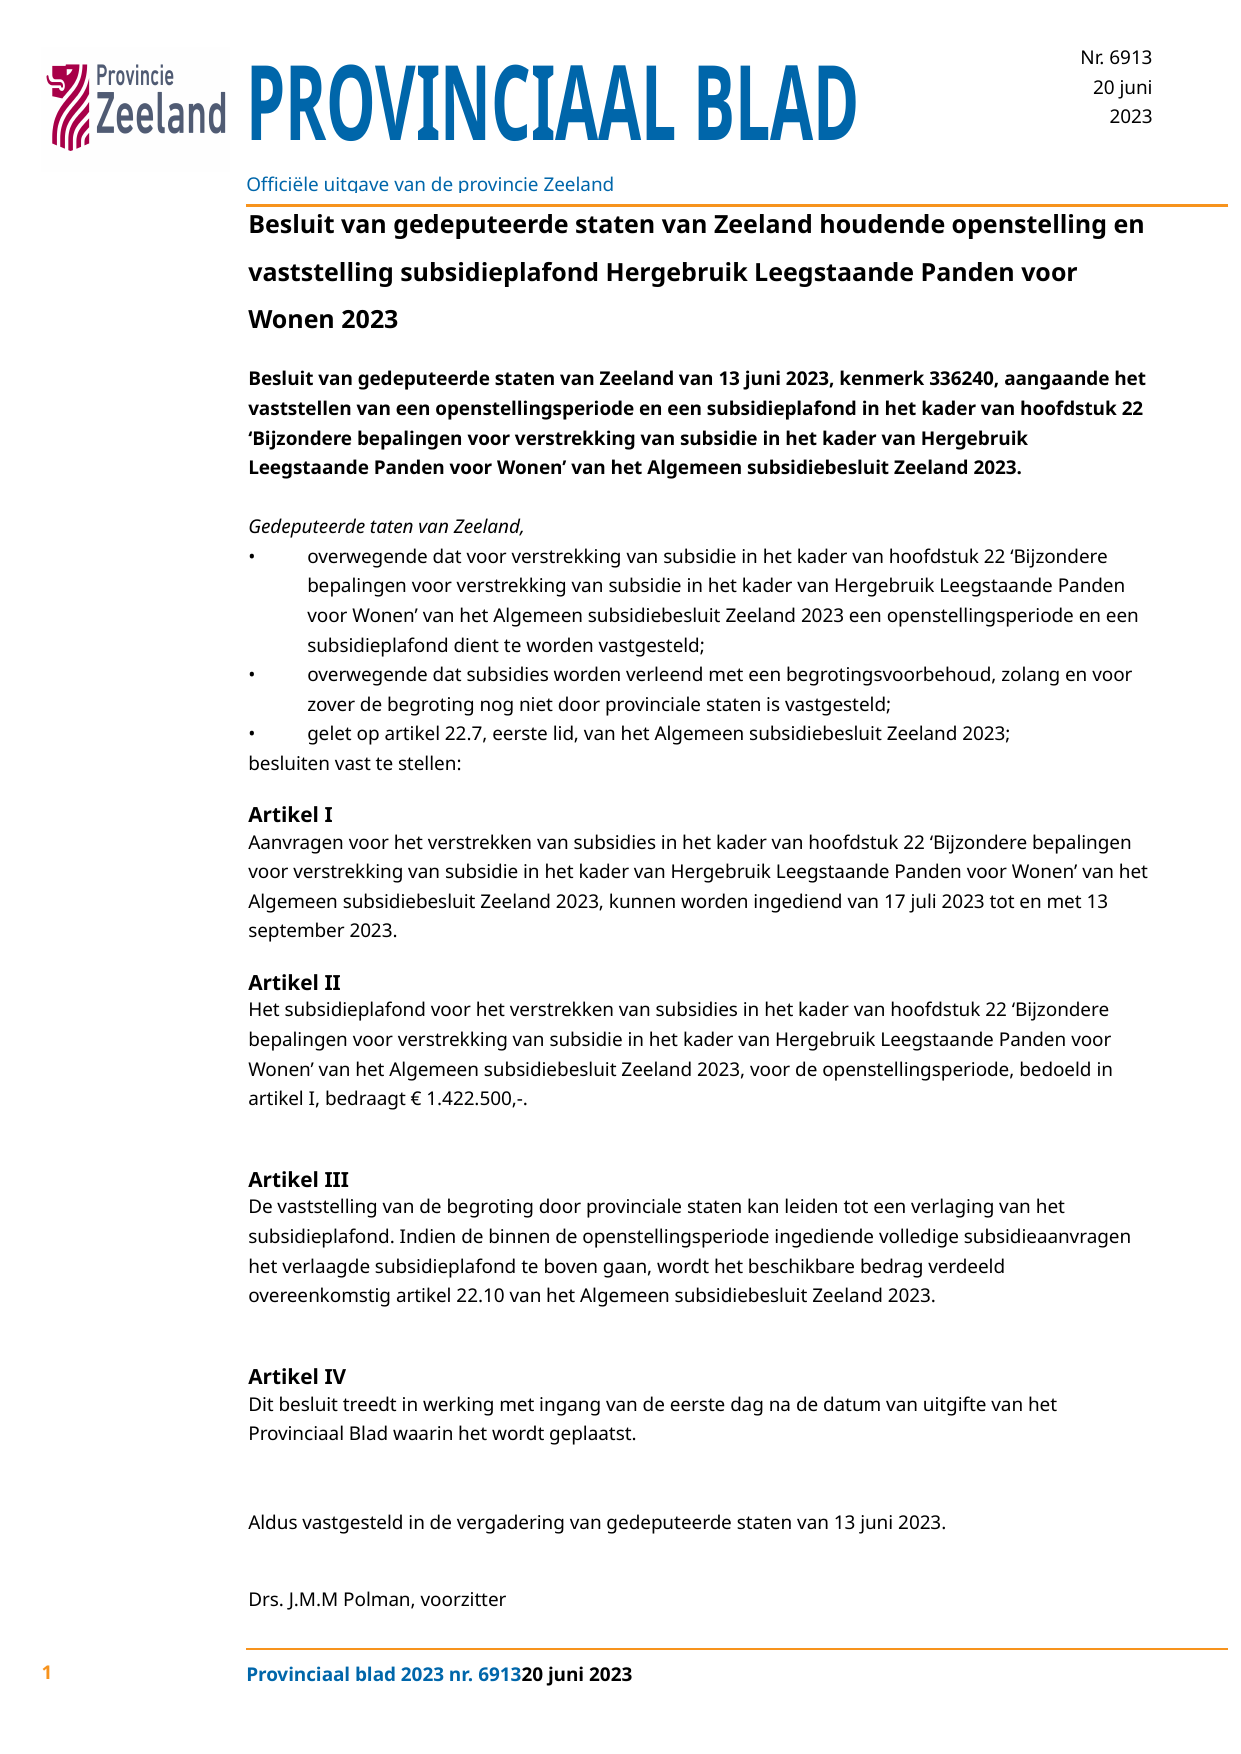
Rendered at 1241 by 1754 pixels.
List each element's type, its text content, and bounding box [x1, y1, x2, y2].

picture [41, 47, 231, 172]
text Drs. J.M.M Polman, voorzitter [248, 1586, 1152, 1612]
text Artikel II [248, 968, 1152, 997]
text Aanvragen voor het verstrekken van subsidies in het kader van hoofdstuk 22 ‘Bijzondere bepalingen voor verstrekking van subsidie in het kader van Hergebruik Leegstaande Panden voor Wonen’ van het Algemeen subsidiebesluit Zeeland 2023, kunnen worden ingediend van 17 juli 2023 tot en met 13 september 2023. [248, 829, 1152, 943]
text Artikel I [248, 801, 1152, 829]
text Besluit van gedeputeerde staten van Zeeland houdende openstelling en vaststelling subsidieplafond Hergebruik Leegstaande Panden voor Wonen 2023 [248, 207, 1152, 336]
text Gedeputeerde taten van Zeeland, [248, 513, 1152, 539]
text besluiten vast te stellen: [248, 750, 1152, 776]
text De vaststelling van de begroting door provinciale staten kan leiden tot een verlaging van het subsidieplafond. Indien de binnen de openstellingsperiode ingediende volledige subsidieaanvragen het verlaagde subsidieplafond te boven gaan, wordt het beschikbare bedrag verdeeld overeenkomstig artikel 22.10 van het Algemeen subsidiebesluit Zeeland 2023. [248, 1194, 1152, 1308]
text Artikel IV [248, 1362, 1152, 1391]
list overwegende dat voor verstrekking van subsidie in het kader van hoofdstuk 22 ‘Bijzondere bepalingen voor verstrekking van subsidie in het kader van Hergebruik Leegstaande Panden voor Wonen’ van het Algemeen subsidiebesluit Zeeland 2023 een openstellingsperiode en een subsidieplafond dient te worden vastgesteld; [248, 543, 1152, 657]
list gelet op artikel 22.7, eerste lid, van het Algemeen subsidiebesluit Zeeland 2023; [248, 721, 1152, 746]
text Artikel III [248, 1165, 1152, 1194]
list overwegende dat subsidies worden verleend met een begrotingsvoorbehoud, zolang en voor zover de begroting nog niet door provinciale staten is vastgesteld; [248, 661, 1152, 717]
text Besluit van gedeputeerde staten van Zeeland van 13 juni 2023, kenmerk 336240, aangaande het vaststellen van een openstellingsperiode en een subsidieplafond in het kader van hoofdstuk 22 ‘Bijzondere bepalingen voor verstrekking van subsidie in het kader van Hergebruik Leegstaande Panden voor Wonen’ van het Algemeen subsidiebesluit Zeeland 2023. [248, 366, 1152, 480]
text Dit besluit treedt in werking met ingang van de eerste dag na de datum van uitgifte van het Provinciaal Blad waarin het wordt geplaatst. [248, 1391, 1152, 1446]
text Het subsidieplafond voor het verstrekken van subsidies in het kader van hoofdstuk 22 ‘Bijzondere bepalingen voor verstrekking van subsidie in het kader van Hergebruik Leegstaande Panden voor Wonen’ van het Algemeen subsidiebesluit Zeeland 2023, voor de openstellingsperiode, bedoeld in artikel I, bedraagt € 1.422.500,-. [248, 997, 1152, 1111]
text Aldus vastgesteld in de vergadering van gedeputeerde staten van 13 juni 2023. [248, 1509, 1152, 1535]
